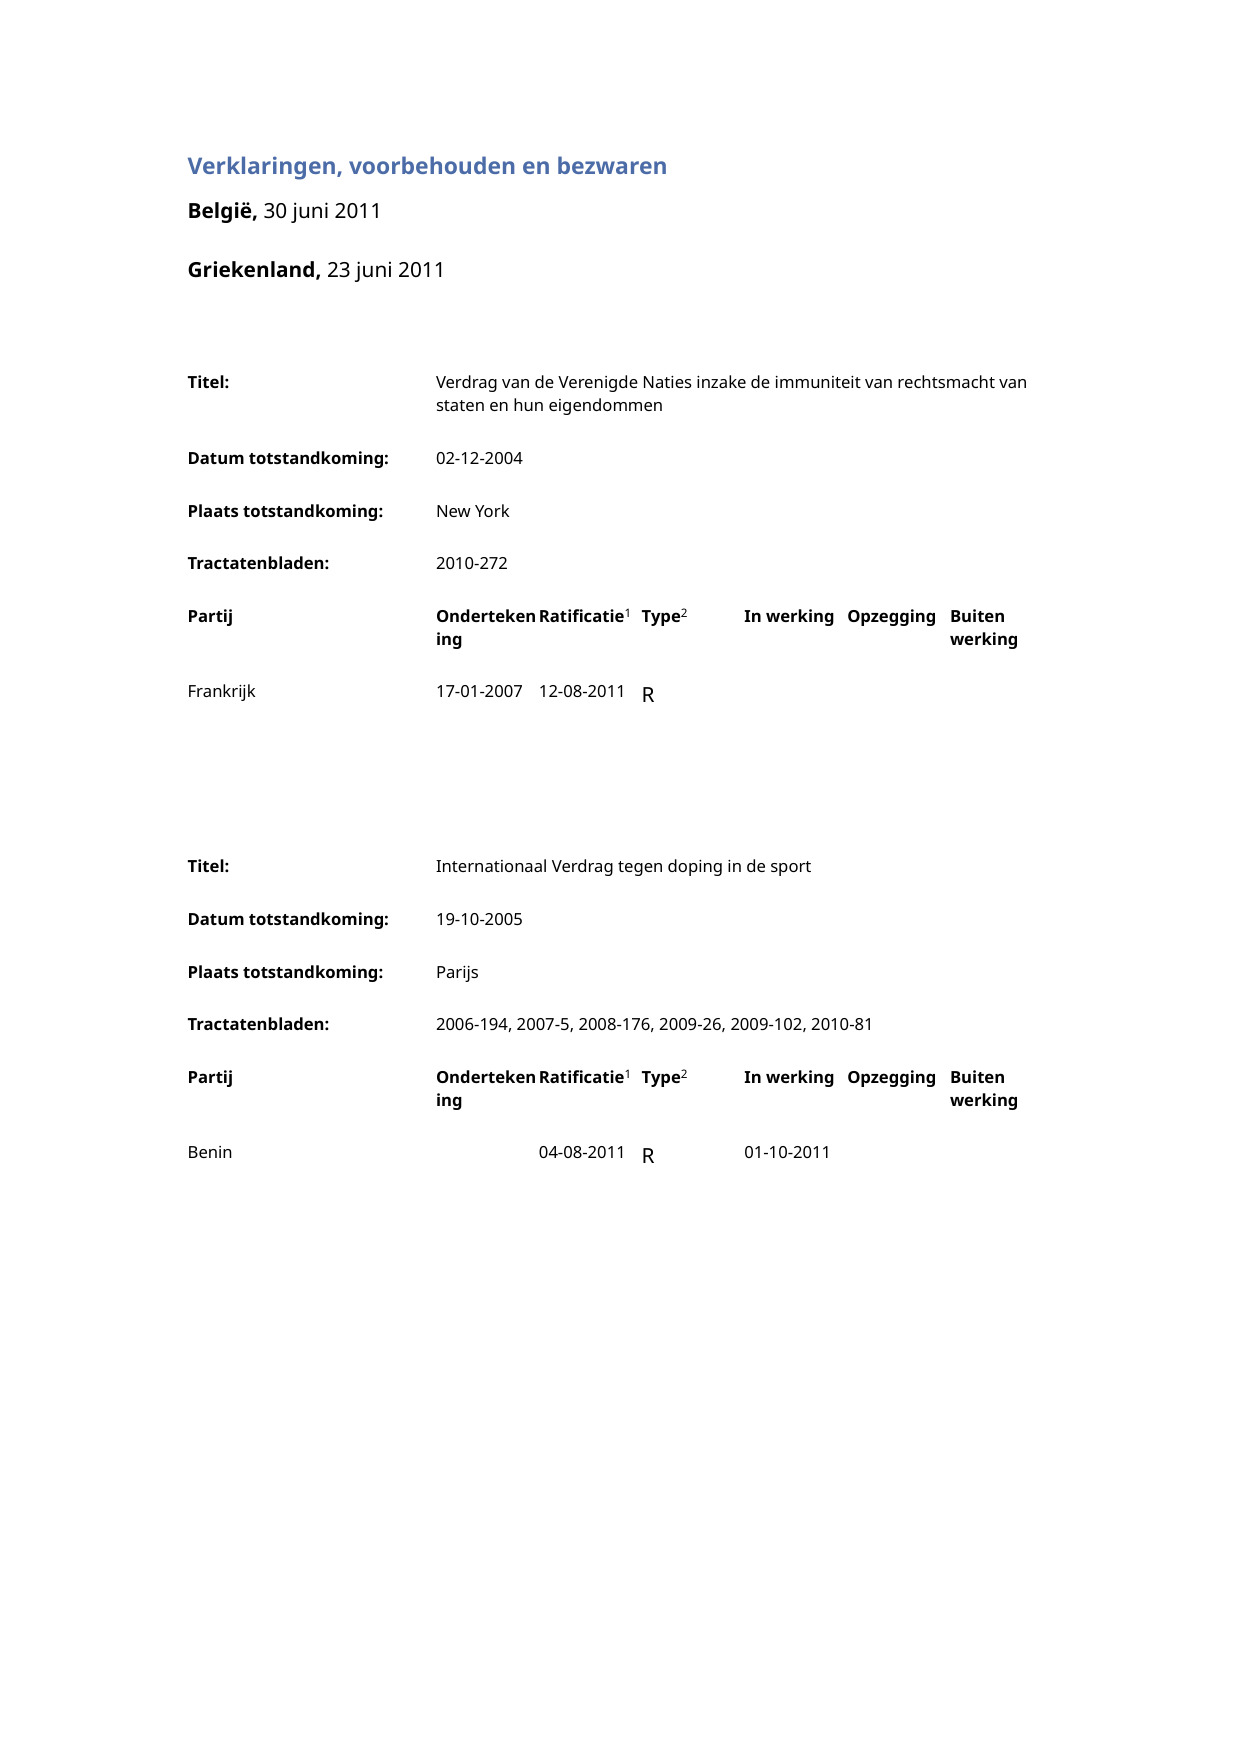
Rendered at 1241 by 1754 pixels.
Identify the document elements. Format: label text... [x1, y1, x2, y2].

table_cell Benin [188, 1141, 436, 1199]
table_cell Datum totstandkoming: [188, 446, 436, 499]
table_cell Opzegging [847, 605, 950, 680]
table_cell Parijs [436, 960, 1053, 1013]
table_cell In werking [744, 605, 847, 680]
table_header Titel: [188, 371, 436, 446]
table_cell 01-10-2011 [744, 1141, 847, 1199]
table_cell Datum totstandkoming: [188, 908, 436, 960]
table_cell R [641, 680, 744, 738]
table_cell Ondertekening [436, 605, 539, 680]
table_cell 17-01-2007 [436, 680, 539, 738]
table_cell Buiten werking [950, 1066, 1053, 1141]
table_cell Type2 [641, 1066, 744, 1141]
table_cell Opzegging [847, 1066, 950, 1141]
table_header Internationaal Verdrag tegen doping in de sport [436, 855, 1053, 907]
table_cell 04-08-2011 [539, 1141, 641, 1199]
table_cell [950, 680, 1053, 738]
table_cell Buiten werking [950, 605, 1053, 680]
table_cell [744, 680, 847, 738]
text Griekenland, 23 juni 2011 [187, 255, 1053, 283]
subtitle Verklaringen, voorbehouden en bezwaren [187, 150, 1053, 181]
table_cell [436, 1141, 539, 1199]
table_cell [847, 680, 950, 738]
table_cell 2010-272 [436, 552, 1053, 604]
table_cell [847, 1141, 950, 1199]
table_cell R [641, 1141, 744, 1199]
table_cell 2006-194, 2007-5, 2008-176, 2009-26, 2009-102, 2010-81 [436, 1013, 1053, 1066]
table_header Verdrag van de Verenigde Naties inzake de immuniteit van rechtsmacht van staten en hun eigendommen [436, 371, 1053, 446]
table_cell Ratificatie1 [539, 605, 641, 680]
table_cell Partij [188, 1066, 436, 1141]
table_cell New York [436, 499, 1053, 552]
table_cell Type2 [641, 605, 744, 680]
table_cell Ratificatie1 [539, 1066, 641, 1141]
text België, 30 juni 2011 [187, 196, 1053, 225]
table_cell 12-08-2011 [539, 680, 641, 738]
table_cell Frankrijk [188, 680, 436, 738]
table_cell Plaats totstandkoming: [188, 499, 436, 552]
table_cell Ondertekening [436, 1066, 539, 1141]
table_cell Tractatenbladen: [188, 1013, 436, 1066]
table_cell Tractatenbladen: [188, 552, 436, 604]
table_cell Partij [188, 605, 436, 680]
table_cell In werking [744, 1066, 847, 1141]
table_cell Plaats totstandkoming: [188, 960, 436, 1013]
table_cell 19-10-2005 [436, 908, 1053, 960]
table_header Titel: [188, 855, 436, 907]
table_cell [950, 1141, 1053, 1199]
table_cell 02-12-2004 [436, 446, 1053, 499]
